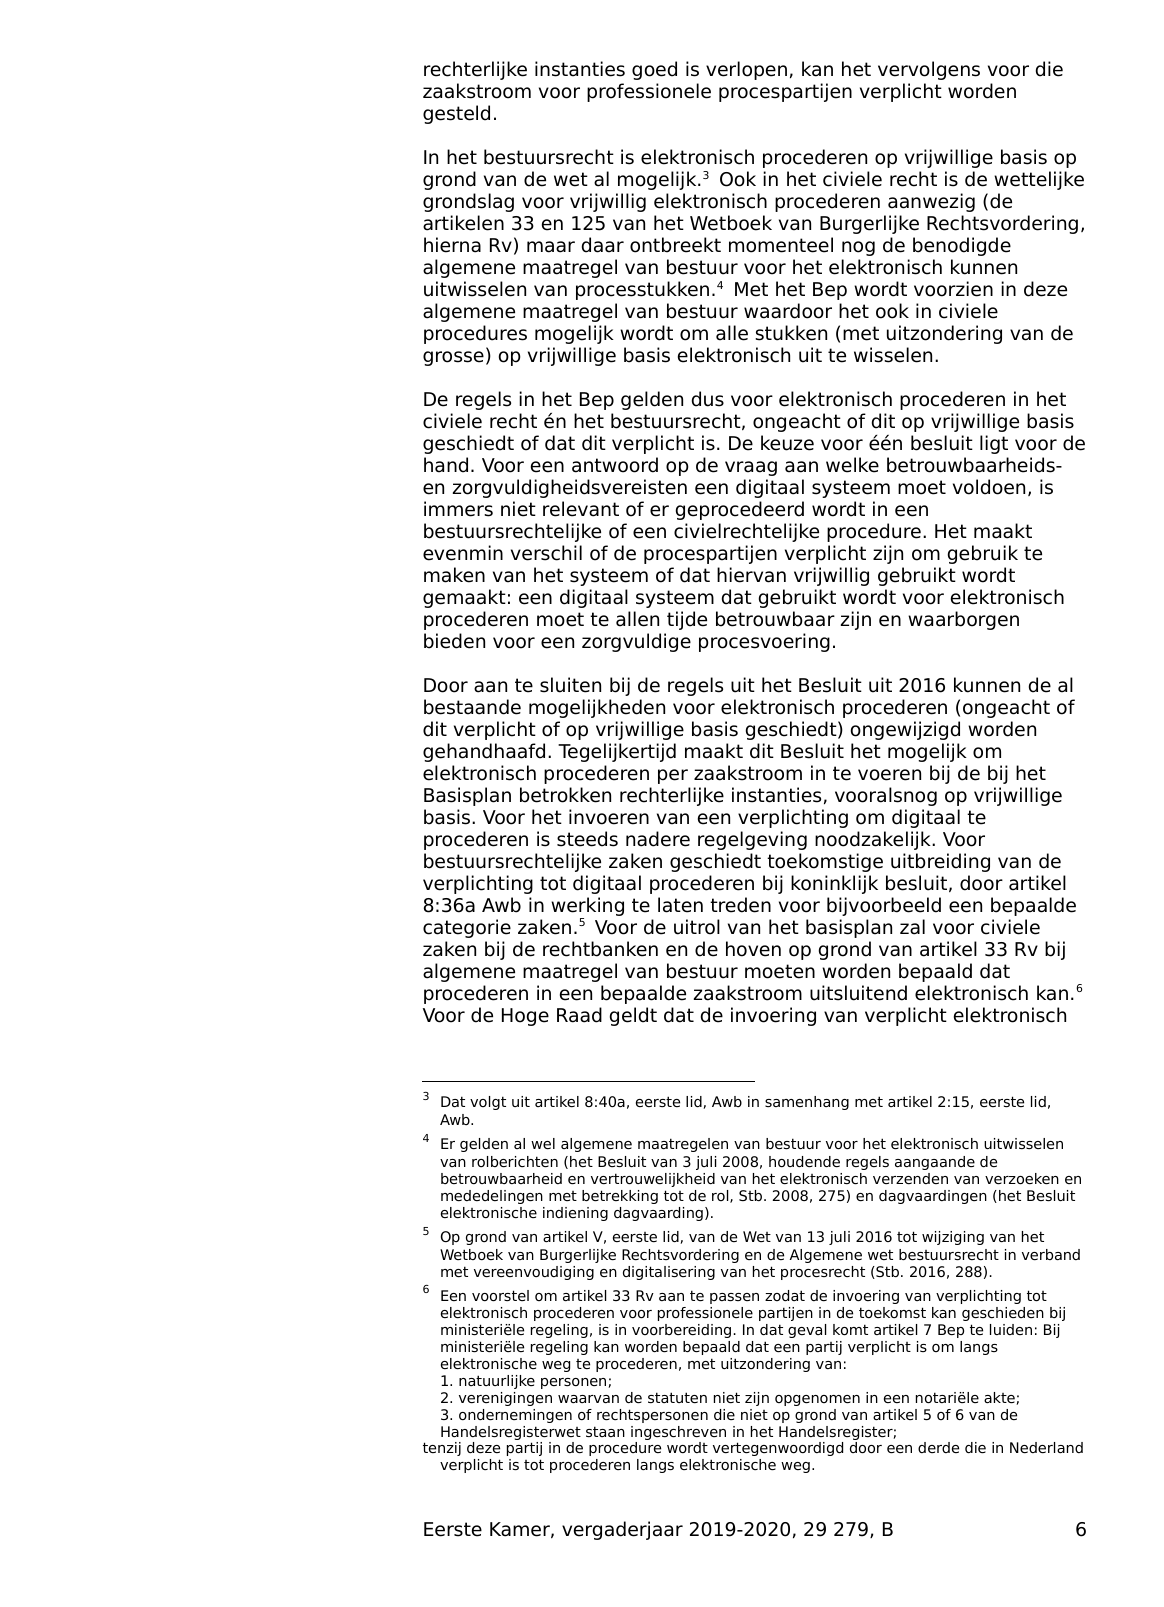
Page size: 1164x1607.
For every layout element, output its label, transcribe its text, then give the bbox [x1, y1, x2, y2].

text 1. natuurlijke personen; [440, 1373, 1087, 1390]
text 2. verenigingen waarvan de statuten niet zijn opgenomen in een notariële akte; [440, 1390, 1087, 1407]
text De regels in het Bep gelden dus voor elektronisch procederen in het civiele recht én het bestuursrecht, ongeacht of dit op vrijwillige basis geschiedt of dat dit verplicht is. De keuze voor één besluit ligt voor de hand. Voor een antwoord op de vraag aan welke betrouwbaarheids- en zorgvuldigheidsvereisten een digitaal systeem moet voldoen, is immers niet relevant of er geprocedeerd wordt in een bestuursrechtelijke of een civielrechtelijke procedure. Het maakt evenmin verschil of de procespartijen verplicht zijn om gebruik te maken van het systeem of dat hiervan vrijwillig gebruikt wordt gemaakt: een digitaal systeem dat gebruikt wordt voor elektronisch procederen moet te allen tijde betrouwbaar zijn en waarborgen bieden voor een zorgvuldige procesvoering. [422, 389, 1087, 653]
text Door aan te sluiten bij de regels uit het Besluit uit 2016 kunnen de al bestaande mogelijkheden voor elektronisch procederen (ongeacht of dit verplicht of op vrijwillige basis geschiedt) ongewijzigd worden gehandhaafd. Tegelijkertijd maakt dit Besluit het mogelijk om elektronisch procederen per zaakstroom in te voeren bij de bij het Basisplan betrokken rechterlijke instanties, vooralsnog op vrijwillige basis. Voor het invoeren van een verplichting om digitaal te procederen is steeds nadere regelgeving noodzakelijk. Voor bestuursrechtelijke zaken geschiedt toekomstige uitbreiding van de verplichting tot digitaal procederen bij koninklijk besluit, door artikel 8:36a Awb in werking te laten treden voor bijvoorbeeld een bepaalde categorie zaken. Voor de uitrol van het basisplan zal voor civiele zaken bij de rechtbanken en de hoven op grond van artikel 33 Rv bij algemene maatregel van bestuur moeten worden bepaald dat procederen in een bepaalde zaakstroom uitsluitend elektronisch kan. Voor de Hoge Raad geldt dat de invoering van verplicht elektronisch [422, 675, 1087, 1027]
text Dat volgt uit artikel 8:40a, eerste lid, Awb in samenhang met artikel 2:15, eerste lid, Awb. [422, 1090, 1087, 1129]
text rechterlijke instanties goed is verlopen, kan het vervolgens voor die zaakstroom voor professionele procespartijen verplicht worden gesteld. [422, 59, 1087, 125]
text 3. ondernemingen of rechtspersonen die niet op grond van artikel 5 of 6 van de Handelsregisterwet staan ingeschreven in het Handelsregister; [440, 1407, 1087, 1441]
text Er gelden al wel algemene maatregelen van bestuur voor het elektronisch uitwisselen van rolberichten (het Besluit van 3 juli 2008, houdende regels aangaande de betrouwbaarheid en vertrouwelijkheid van het elektronisch verzenden van verzoeken en mededelingen met betrekking tot de rol, Stb. 2008, 275) en dagvaardingen (het Besluit elektronische indiening dagvaarding). [422, 1132, 1087, 1222]
text In het bestuursrecht is elektronisch procederen op vrijwillige basis op grond van de wet al mogelijk. Ook in het civiele recht is de wettelijke grondslag voor vrijwillig elektronisch procederen aanwezig (de artikelen 33 en 125 van het Wetboek van Burgerlijke Rechtsvordering, hierna Rv) maar daar ontbreekt momenteel nog de benodigde algemene maatregel van bestuur voor het elektronisch kunnen uitwisselen van processtukken. Met het Bep wordt voorzien in deze algemene maatregel van bestuur waardoor het ook in civiele procedures mogelijk wordt om alle stukken (met uitzondering van de grosse) op vrijwillige basis elektronisch uit te wisselen. [422, 147, 1087, 367]
text tenzij deze partij in de procedure wordt vertegenwoordigd door een derde die in Nederland verplicht is tot procederen langs elektronische weg. [422, 1441, 1087, 1474]
text Een voorstel om artikel 33 Rv aan te passen zodat de invoering van verplichting tot elektronisch procederen voor professionele partijen in de toekomst kan geschieden bij ministeriële regeling, is in voorbereiding. In dat geval komt artikel 7 Bep te luiden: Bij ministeriële regeling kan worden bepaald dat een partij verplicht is om langs elektronische weg te procederen, met uitzondering van: [422, 1283, 1087, 1373]
text Op grond van artikel V, eerste lid, van de Wet van 13 juli 2016 tot wijziging van het Wetboek van Burgerlijke Rechtsvordering en de Algemene wet bestuursrecht in verband met vereenvoudiging en digitalisering van het procesrecht (Stb. 2016, 288). [422, 1225, 1087, 1281]
